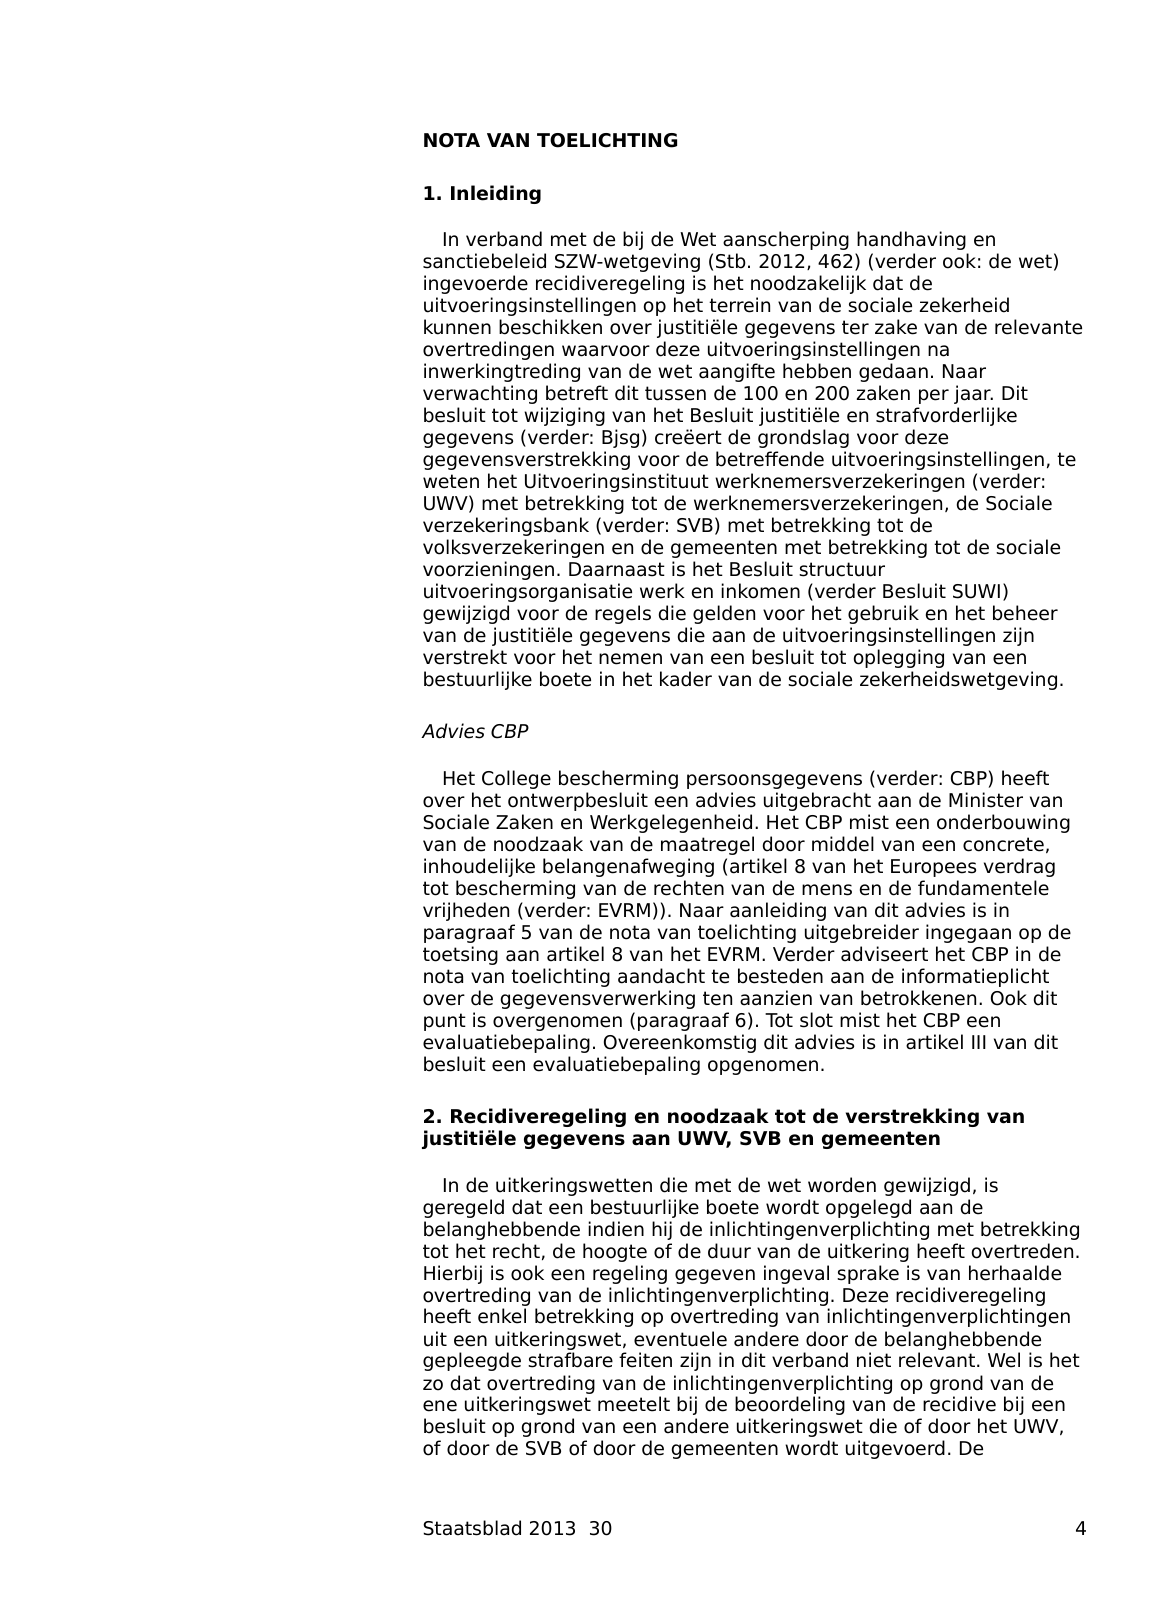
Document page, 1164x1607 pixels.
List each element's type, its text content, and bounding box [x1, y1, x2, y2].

text In verband met de bij de Wet aanscherping handhaving en sanctiebeleid SZW-wetgeving (Stb. 2012, 462) (verder ook: de wet) ingevoerde recidiveregeling is het noodzakelijk dat de uitvoeringsinstellingen op het terrein van de sociale zekerheid kunnen beschikken over justitiële gegevens ter zake van de relevante overtredingen waarvoor deze uitvoeringsinstellingen na inwerkingtreding van de wet aangifte hebben gedaan. Naar verwachting betreft dit tussen de 100 en 200 zaken per jaar. Dit besluit tot wijziging van het Besluit justitiële en strafvorderlijke gegevens (verder: Bjsg) creëert de grondslag voor deze gegevensverstrekking voor de betreffende uitvoeringsinstellingen, te weten het Uitvoeringsinstituut werknemersverzekeringen (verder: UWV) met betrekking tot de werknemersverzekeringen, de Sociale verzekeringsbank (verder: SVB) met betrekking tot de volksverzekeringen en de gemeenten met betrekking tot de sociale voorzieningen. Daarnaast is het Besluit structuur uitvoeringsorganisatie werk en inkomen (verder Besluit SUWI) gewijzigd voor de regels die gelden voor het gebruik en het beheer van de justitiële gegevens die aan de uitvoeringsinstellingen zijn verstrekt voor het nemen van een besluit tot oplegging van een bestuurlijke boete in het kader van de sociale zekerheidswetgeving. [422, 229, 1087, 691]
subtitle Advies CBP [422, 721, 1087, 743]
text In de uitkeringswetten die met de wet worden gewijzigd, is geregeld dat een bestuurlijke boete wordt opgelegd aan de belanghebbende indien hij de inlichtingenverplichting met betrekking tot het recht, de hoogte of de duur van de uitkering heeft overtreden. Hierbij is ook een regeling gegeven ingeval sprake is van herhaalde overtreding van de inlichtingenverplichting. Deze recidiveregeling heeft enkel betrekking op overtreding van inlichtingenverplichtingen uit een uitkeringswet, eventuele andere door de belanghebbende gepleegde strafbare feiten zijn in dit verband niet relevant. Wel is het zo dat overtreding van de inlichtingenverplichting op grond van de ene uitkeringswet meetelt bij de beoordeling van de recidive bij een besluit op grond van een andere uitkeringswet die of door het UWV, of door de SVB of door de gemeenten wordt uitgevoerd. De [422, 1174, 1087, 1460]
subtitle 2. Recidiveregeling en noodzaak tot de verstrekking van justitiële gegevens aan UWV, SVB en gemeenten [422, 1106, 1087, 1149]
subtitle 1. Inleiding [422, 182, 1087, 204]
text Het College bescherming persoonsgegevens (verder: CBP) heeft over het ontwerpbesluit een advies uitgebracht aan de Minister van Sociale Zaken en Werkgelegenheid. Het CBP mist een onderbouwing van de noodzaak van de maatregel door middel van een concrete, inhoudelijke belangenafweging (artikel 8 van het Europees verdrag tot bescherming van de rechten van de mens en de fundamentele vrijheden (verder: EVRM)). Naar aanleiding van dit advies is in paragraaf 5 van de nota van toelichting uitgebreider ingegaan op de toetsing aan artikel 8 van het EVRM. Verder adviseert het CBP in de nota van toelichting aandacht te besteden aan de informatieplicht over de gegevensverwerking ten aanzien van betrokkenen. Ook dit punt is overgenomen (paragraaf 6). Tot slot mist het CBP een evaluatiebepaling. Overeenkomstig dit advies is in artikel III van dit besluit een evaluatiebepaling opgenomen. [422, 768, 1087, 1076]
subtitle NOTA VAN TOELICHTING [422, 130, 1087, 152]
